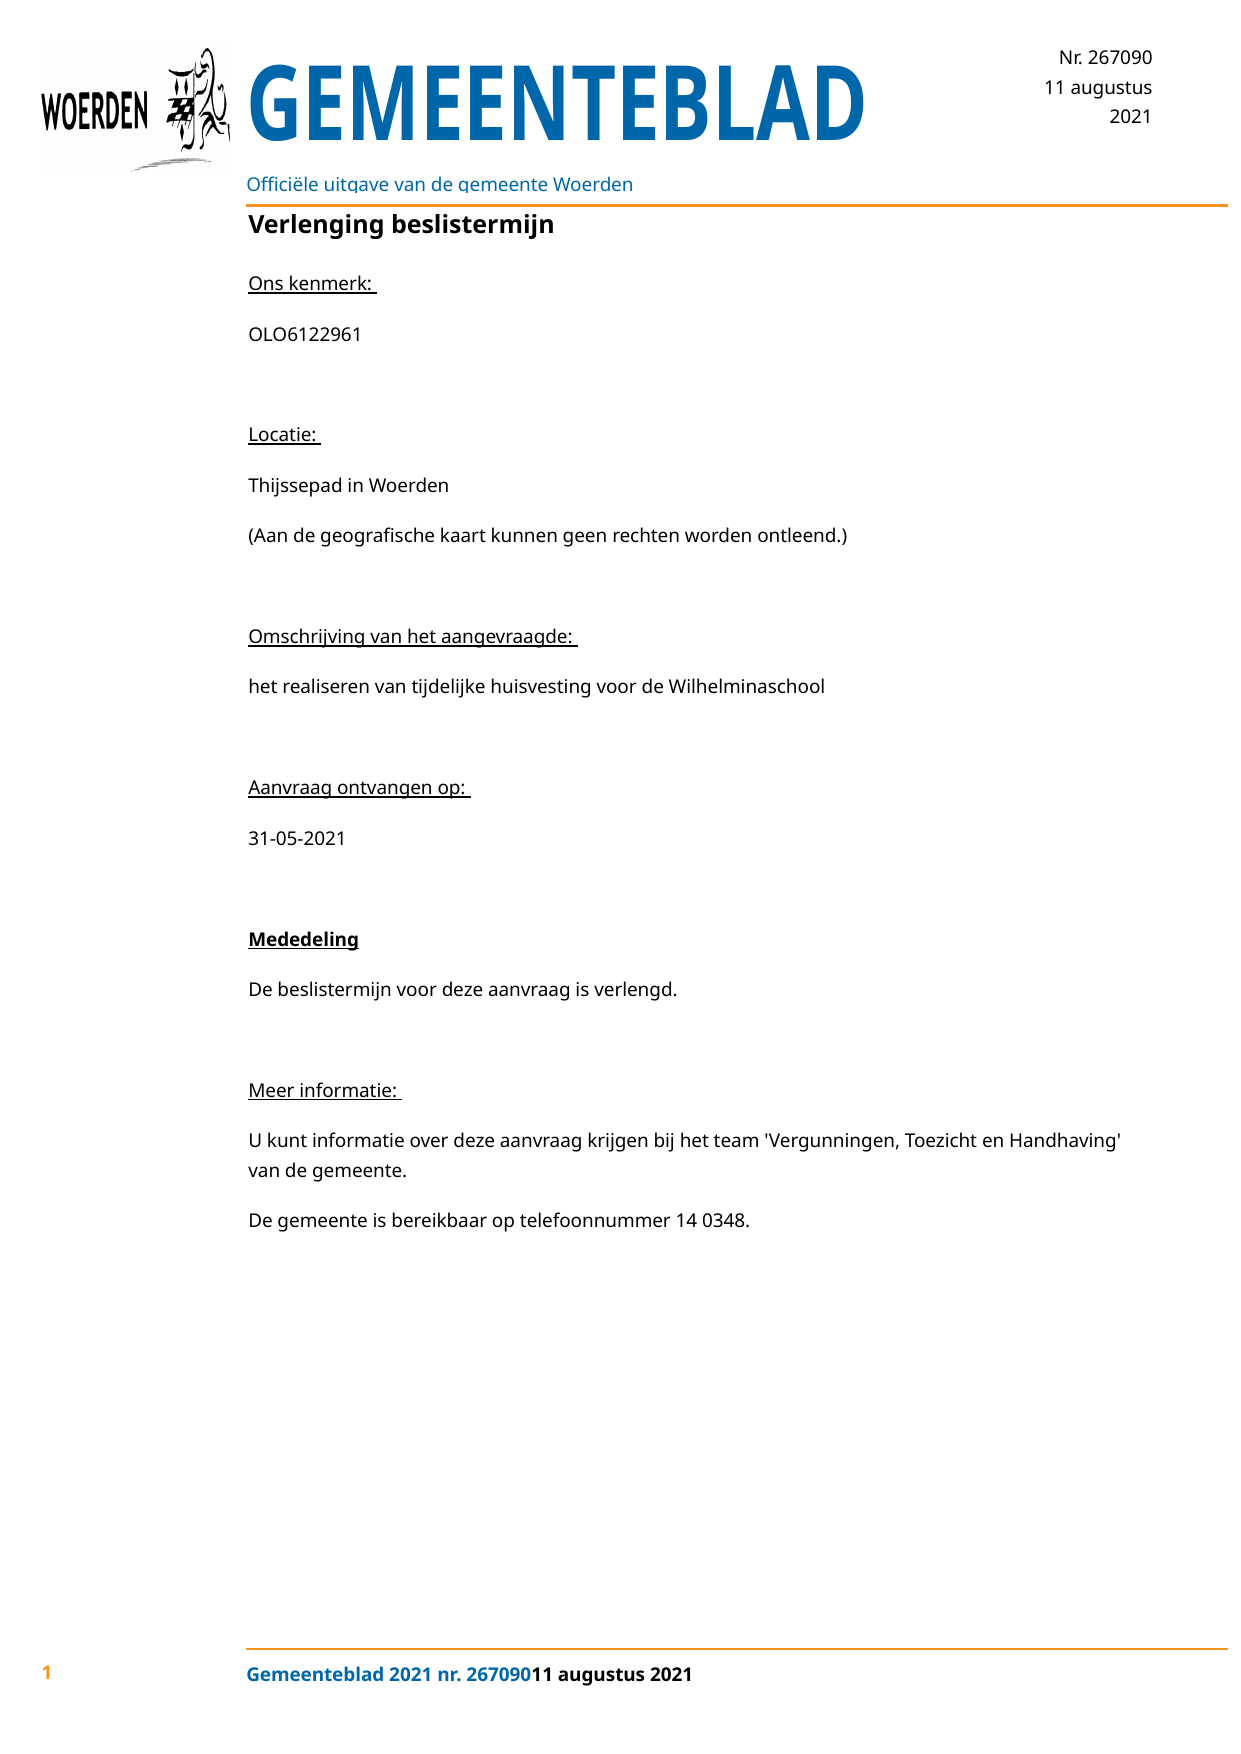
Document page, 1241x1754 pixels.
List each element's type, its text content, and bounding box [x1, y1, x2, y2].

text Ons kenmerk: [248, 270, 1152, 296]
picture [41, 47, 231, 172]
text Omschrijving van het aangevraagde: [248, 623, 1152, 649]
text Verlenging beslistermijn [248, 207, 1152, 241]
text Locatie: [248, 422, 1152, 447]
text Mededeling [248, 926, 1152, 951]
text Thijssepad in Woerden [248, 472, 1152, 498]
text De beslistermijn voor deze aanvraag is verlengd. [248, 976, 1152, 1002]
text U kunt informatie over deze aanvraag krijgen bij het team 'Vergunningen, Toezicht en Handhaving' van de gemeente. [248, 1127, 1152, 1183]
text OLO6122961 [248, 321, 1152, 346]
text De gemeente is bereikbaar op telefoonnummer 14 0348. [248, 1207, 1152, 1233]
text Meer informatie: [248, 1077, 1152, 1103]
text Aanvraag ontvangen op: [248, 774, 1152, 800]
text (Aan de geografische kaart kunnen geen rechten worden ontleend.) [248, 522, 1152, 548]
text 31-05-2021 [248, 825, 1152, 851]
text het realiseren van tijdelijke huisvesting voor de Wilhelminaschool [248, 674, 1152, 699]
